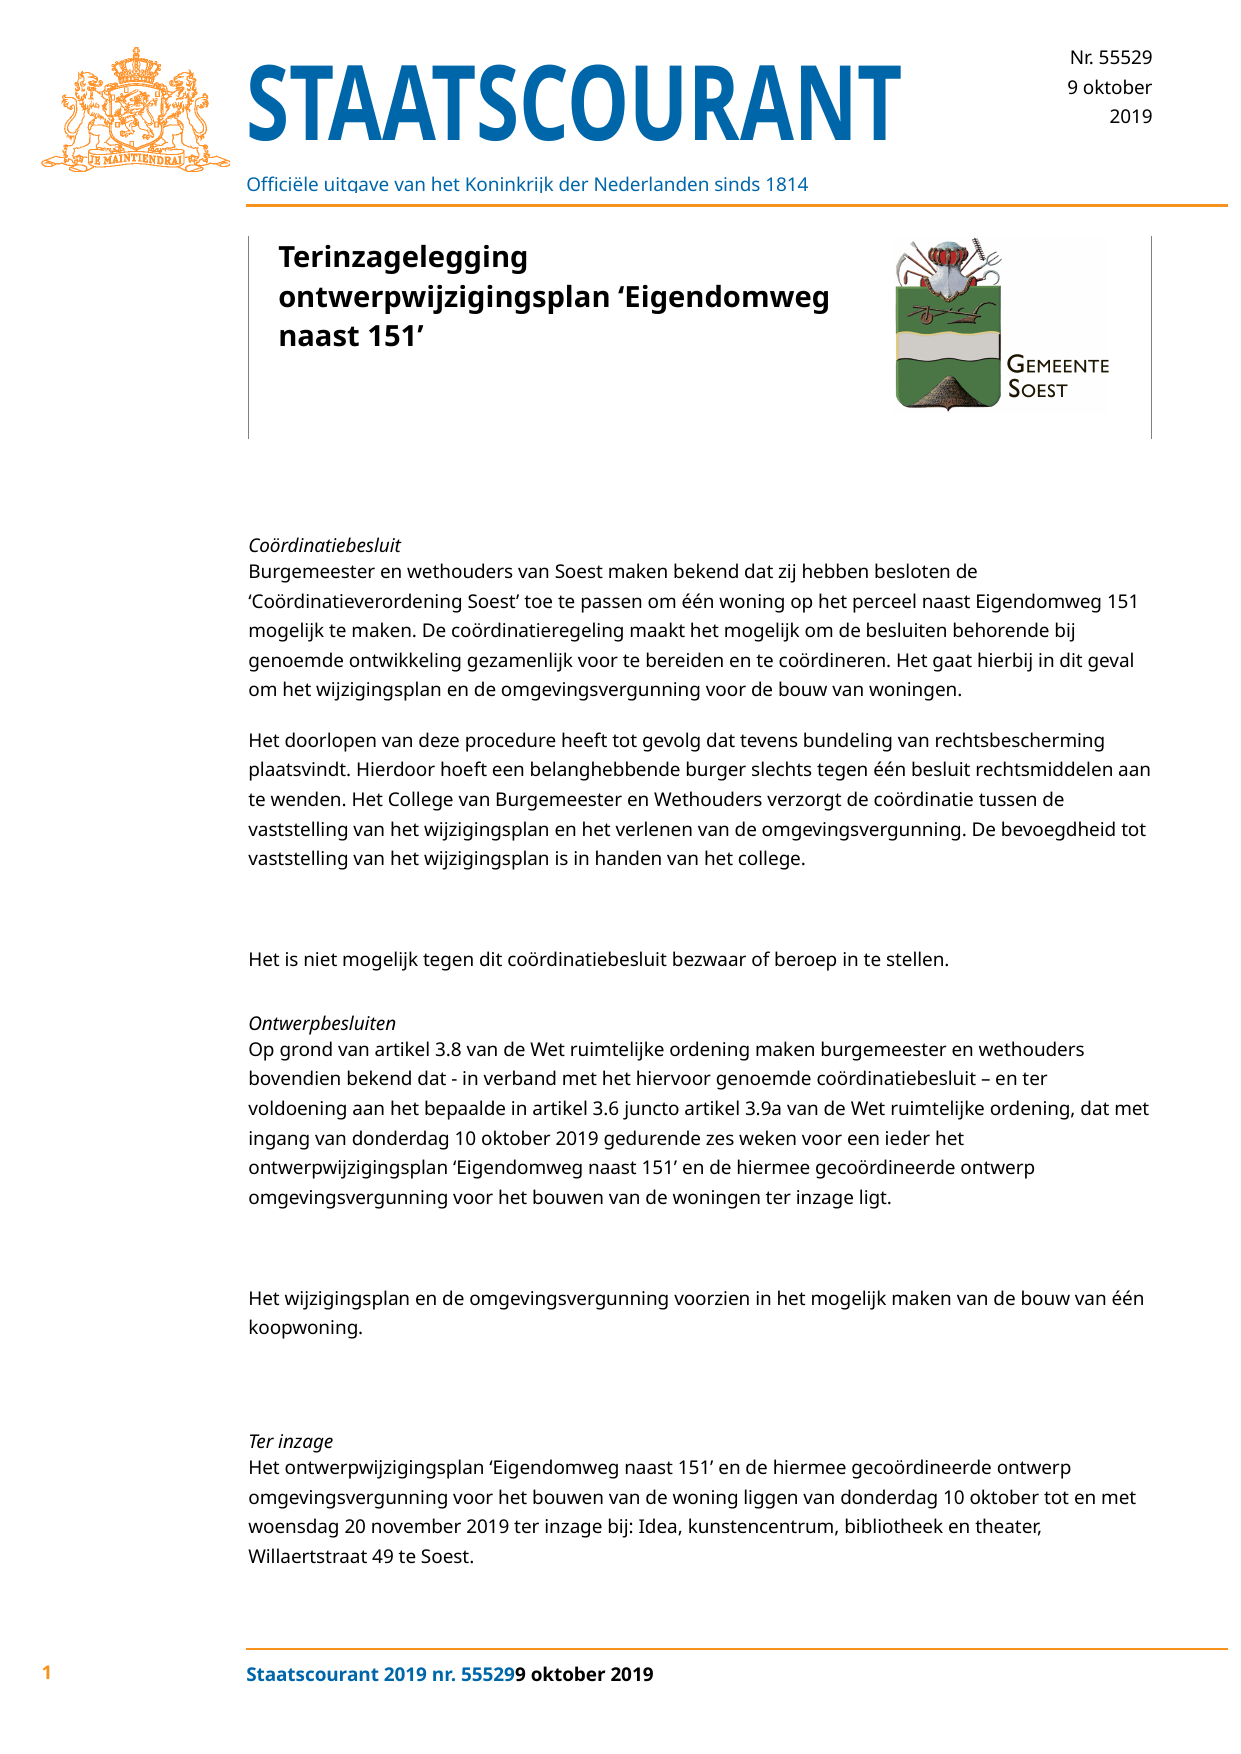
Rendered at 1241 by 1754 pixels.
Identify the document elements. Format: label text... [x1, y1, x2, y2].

text Het doorlopen van deze procedure heeft tot gevolg dat tevens bundeling van rechtsbescherming plaatsvindt. Hierdoor hoeft een belanghebbende burger slechts tegen één besluit rechtsmiddelen aan te wenden. Het College van Burgemeester en Wethouders verzorgt de coördinatie tussen de vaststelling van het wijzigingsplan en het verlenen van de omgevingsvergunning. De bevoegdheid tot vaststelling van het wijzigingsplan is in handen van het college. [248, 727, 1152, 871]
text Ontwerpbesluiten [248, 1010, 1152, 1036]
picture [892, 236, 1109, 414]
text Het is niet mogelijk tegen dit coördinatiebesluit bezwaar of beroep in te stellen. [248, 946, 1152, 972]
text Op grond van artikel 3.8 van de Wet ruimtelijke ordening maken burgemeester en wethouders bovendien bekend dat - in verband met het hiervoor genoemde coördinatiebesluit – en ter voldoening aan het bepaalde in artikel 3.6 juncto artikel 3.9a van de Wet ruimtelijke ordening, dat met ingang van donderdag 10 oktober 2019 gedurende zes weken voor een ieder het ontwerpwijzigingsplan ‘Eigendomweg naast 151’ en de hiermee gecoördineerde ontwerp omgevingsvergunning voor het bouwen van de woningen ter inzage ligt. [248, 1036, 1152, 1209]
table_header [850, 236, 892, 413]
text Ter inzage [248, 1429, 1152, 1454]
text Coördinatiebesluit [248, 533, 1152, 558]
table_header [850, 414, 1151, 439]
table_header Terinzagelegging ontwerpwijzigingsplan ‘Eigendomweg naast 151’ [249, 236, 850, 439]
text Het ontwerpwijzigingsplan ‘Eigendomweg naast 151’ en de hiermee gecoördineerde ontwerp omgevingsvergunning voor het bouwen van de woning liggen van donderdag 10 oktober tot en met woensdag 20 november 2019 ter inzage bij: Idea, kunstencentrum, bibliotheek en theater, Willaertstraat 49 te Soest. [248, 1454, 1152, 1569]
text Het wijzigingsplan en de omgevingsvergunning voorzien in het mogelijk maken van de bouw van één koopwoning. [248, 1285, 1152, 1340]
picture [41, 47, 231, 172]
table_header [1109, 236, 1151, 413]
text Burgemeester en wethouders van Soest maken bekend dat zij hebben besloten de ‘Coördinatieverordening Soest’ toe te passen om één woning op het perceel naast Eigendomweg 151 mogelijk te maken. De coördinatieregeling maakt het mogelijk om de besluiten behorende bij genoemde ontwikkeling gezamenlijk voor te bereiden en te coördineren. Het gaat hierbij in dit geval om het wijzigingsplan en de omgevingsvergunning voor de bouw van woningen. [248, 558, 1152, 702]
